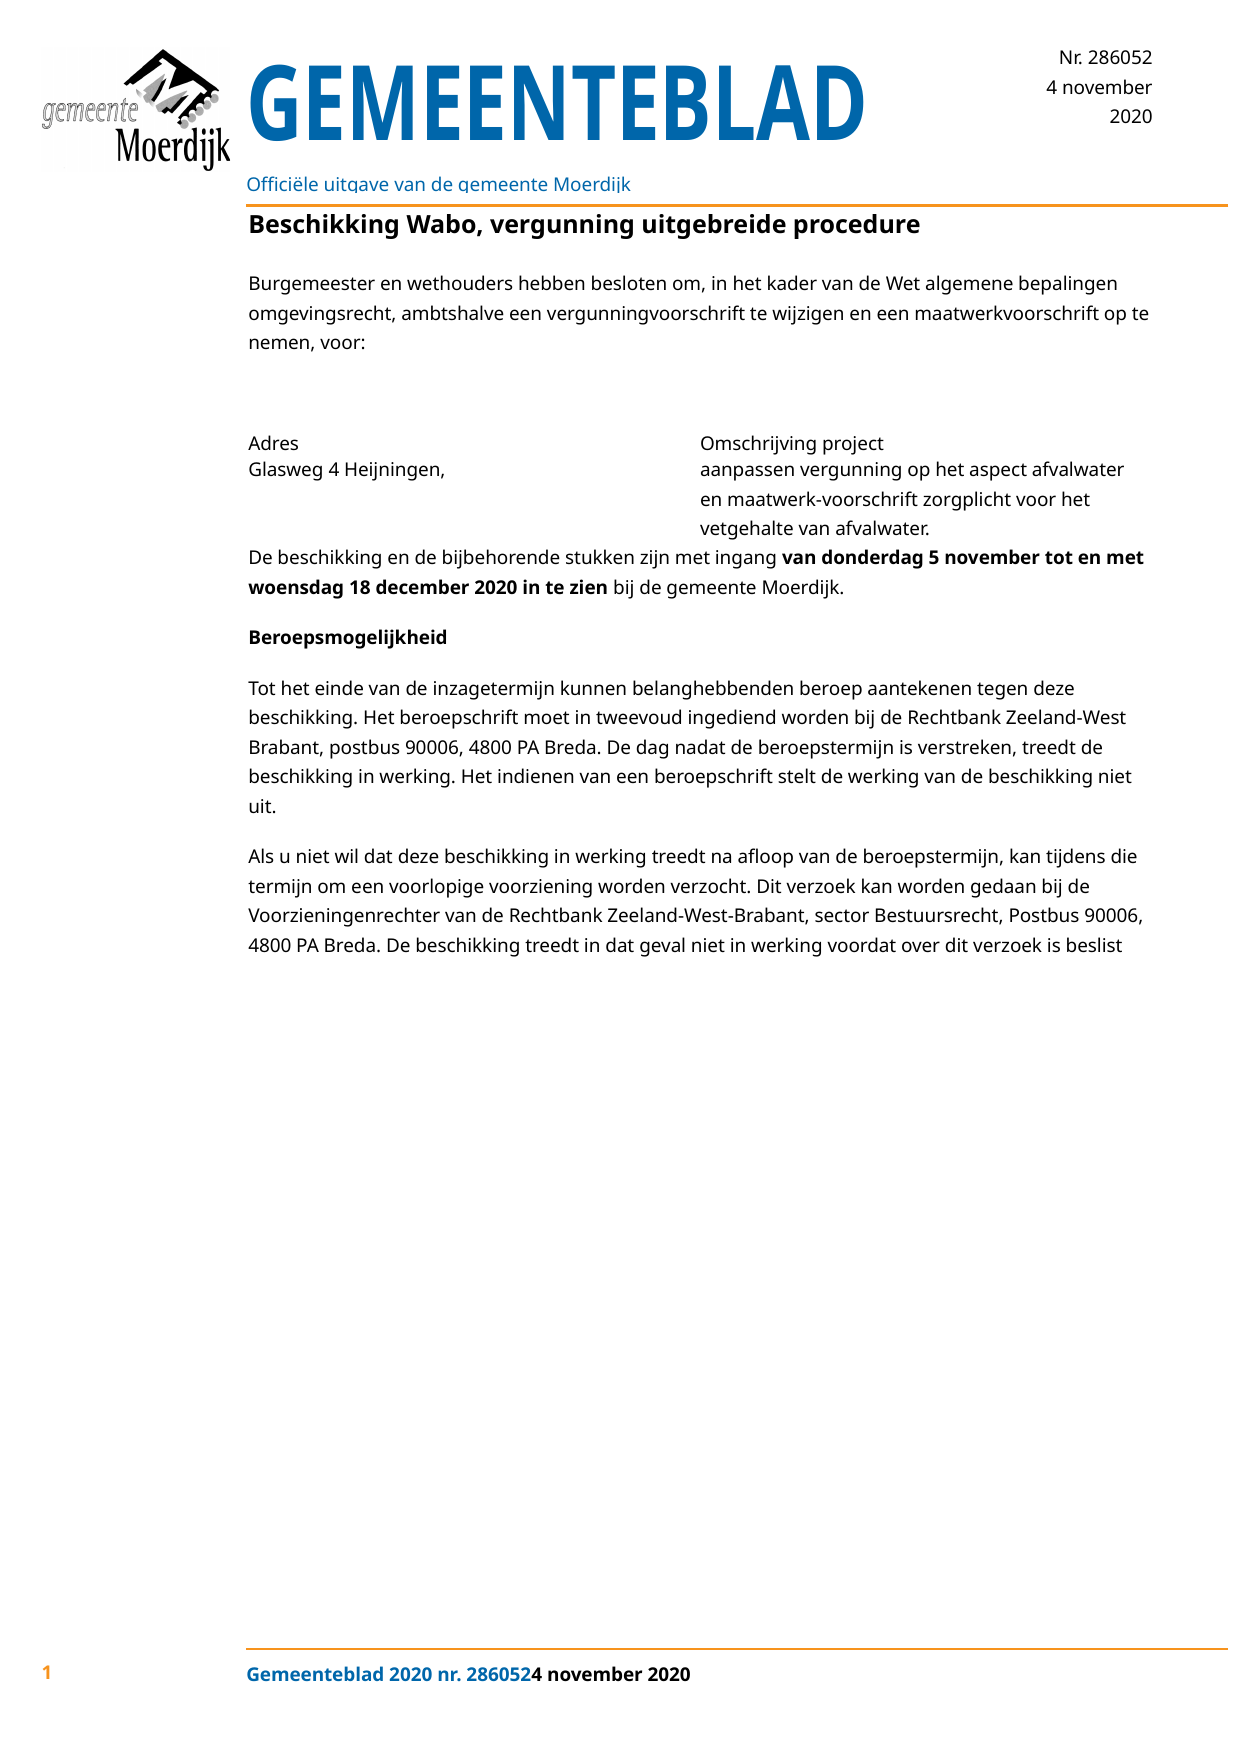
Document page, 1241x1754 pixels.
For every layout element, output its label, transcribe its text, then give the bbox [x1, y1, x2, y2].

table_header Adres [248, 430, 700, 456]
picture [41, 47, 231, 172]
text Tot het einde van de inzagetermijn kunnen belanghebbenden beroep aantekenen tegen deze beschikking. Het beroepschrift moet in tweevoud ingediend worden bij de Rechtbank Zeeland-West Brabant, postbus 90006, 4800 PA Breda. De dag nadat de beroepstermijn is verstreken, treedt de beschikking in werking. Het indienen van een beroepschrift stelt de werking van de beschikking niet uit. [248, 675, 1152, 819]
text Burgemeester en wethouders hebben besloten om, in het kader van de Wet algemene bepalingen omgevingsrecht, ambtshalve een vergunningvoorschrift te wijzigen en een maatwerkvoorschrift op te nemen, voor: [248, 270, 1152, 355]
table_header Omschrijving project [700, 430, 1152, 456]
table_cell aanpassen vergunning op het aspect afvalwater en maatwerk-voorschrift zorgplicht voor het vetgehalte van afvalwater. [700, 456, 1152, 541]
text Als u niet wil dat deze beschikking in werking treedt na afloop van de beroepstermijn, kan tijdens die termijn om een voorlopige voorziening worden verzocht. Dit verzoek kan worden gedaan bij de Voorzieningenrechter van de Rechtbank Zeeland-West-Brabant, sector Bestuursrecht, Postbus 90006, 4800 PA Breda. De beschikking treedt in dat geval niet in werking voordat over dit verzoek is beslist [248, 843, 1152, 958]
table_cell Glasweg 4 Heijningen, [248, 456, 700, 541]
text De beschikking en de bijbehorende stukken zijn met ingang van donderdag 5 november tot en met woensdag 18 december 2020 in te zien bij de gemeente Moerdijk. [248, 544, 1152, 599]
text Beroepsmogelijkheid [248, 624, 1152, 650]
text Beschikking Wabo, vergunning uitgebreide procedure [248, 207, 1152, 241]
